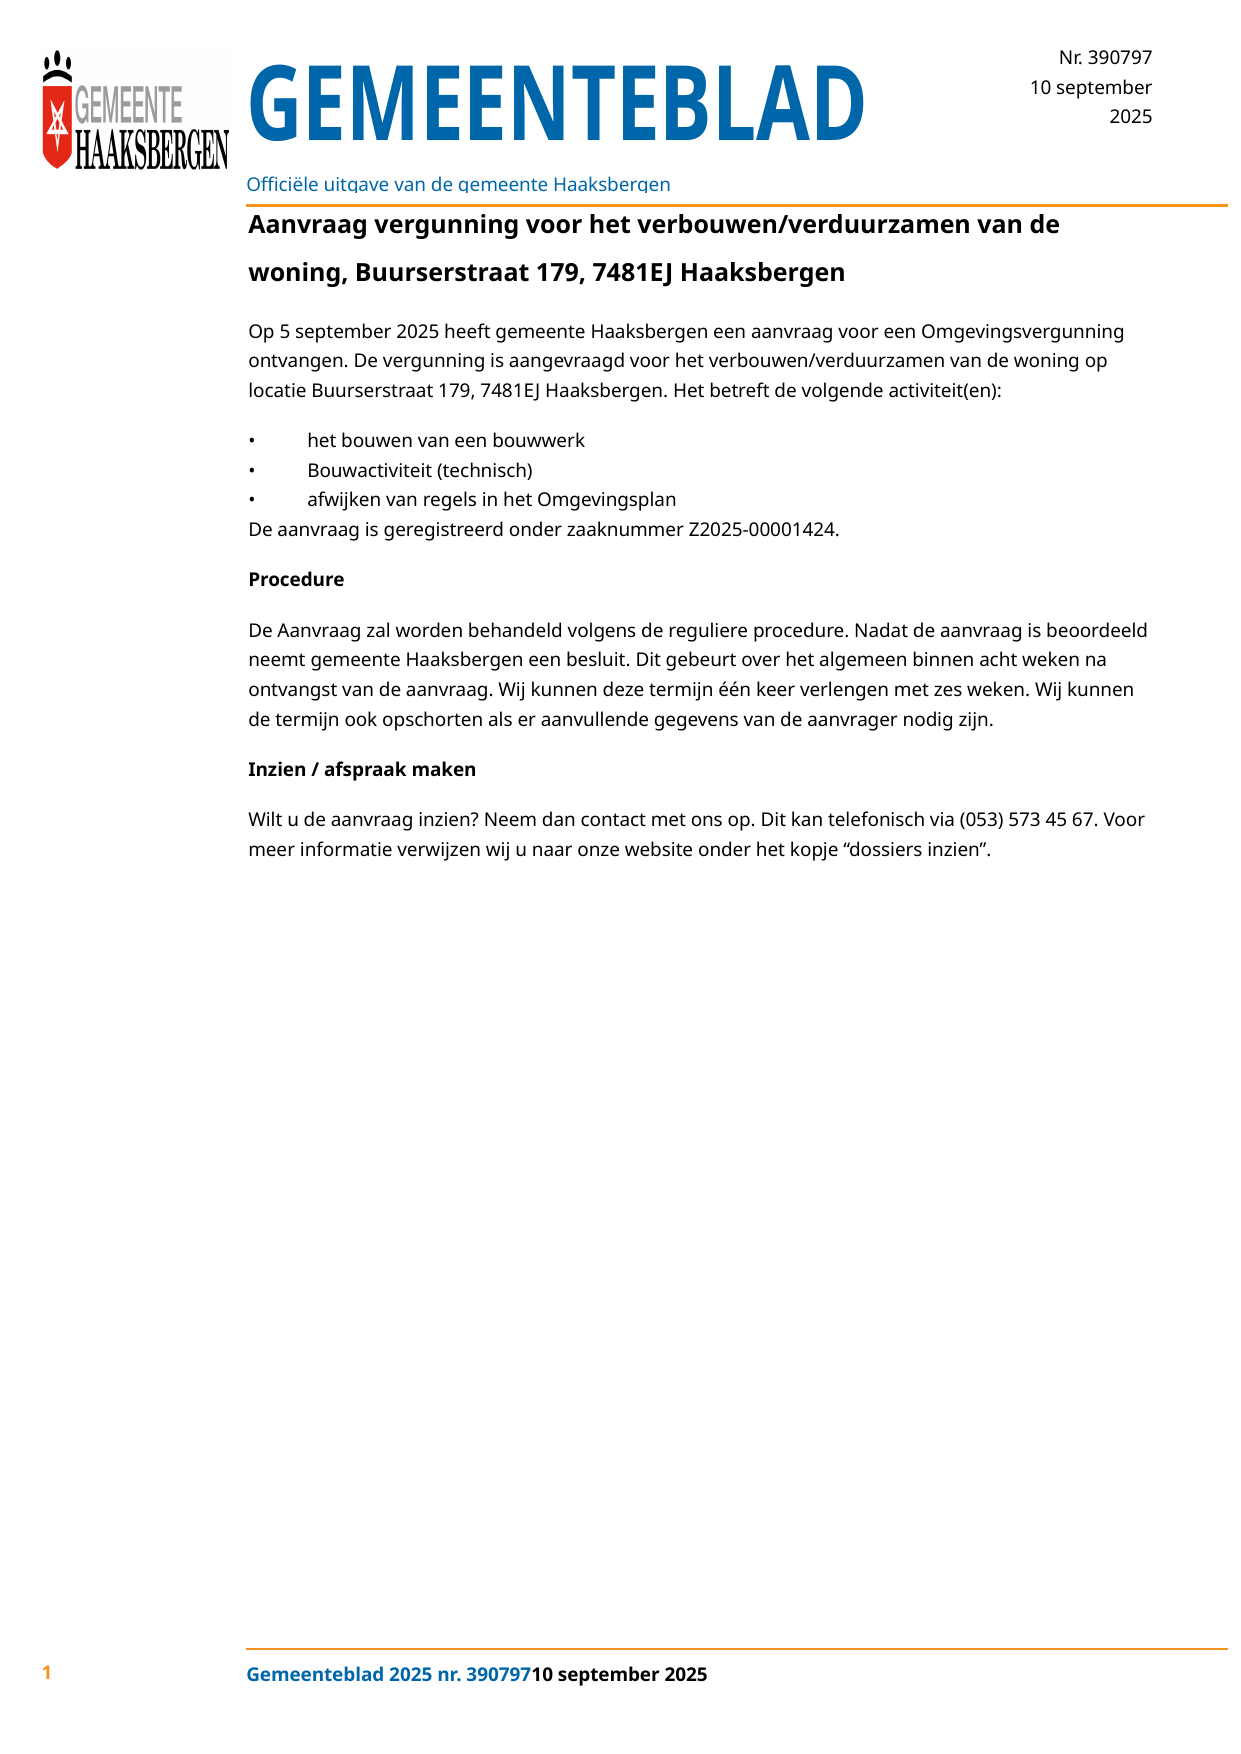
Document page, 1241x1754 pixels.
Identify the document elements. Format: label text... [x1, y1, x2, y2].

text Wilt u de aanvraag inzien? Neem dan contact met ons op. Dit kan telefonisch via (053) 573 45 67. Voor meer informatie verwijzen wij u naar onze website onder het kopje “dossiers inzien”. [248, 807, 1152, 862]
text De aanvraag is geregistreerd onder zaaknummer Z2025-00001424. [248, 516, 1152, 542]
picture [41, 47, 231, 172]
list het bouwen van een bouwwerk [248, 427, 1152, 453]
text De Aanvraag zal worden behandeld volgens de reguliere procedure. Nadat de aanvraag is beoordeeld neemt gemeente Haaksbergen een besluit. Dit gebeurt over het algemeen binnen acht weken na ontvangst van de aanvraag. Wij kunnen deze termijn één keer verlengen met zes weken. Wij kunnen de termijn ook opschorten als er aanvullende gegevens van de aanvrager nodig zijn. [248, 617, 1152, 732]
text Inzien / afspraak maken [248, 756, 1152, 782]
text Op 5 september 2025 heeft gemeente Haaksbergen een aanvraag voor een Omgevingsvergunning ontvangen. De vergunning is aangevraagd voor het verbouwen/verduurzamen van de woning op locatie Buurserstraat 179, 7481EJ Haaksbergen. Het betreft de volgende activiteit(en): [248, 318, 1152, 403]
text Aanvraag vergunning voor het verbouwen/verduurzamen van de woning, Buurserstraat 179, 7481EJ Haaksbergen [248, 207, 1152, 288]
list afwijken van regels in het Omgevingsplan [248, 487, 1152, 512]
text Procedure [248, 567, 1152, 592]
list Bouwactiviteit (technisch) [248, 457, 1152, 483]
